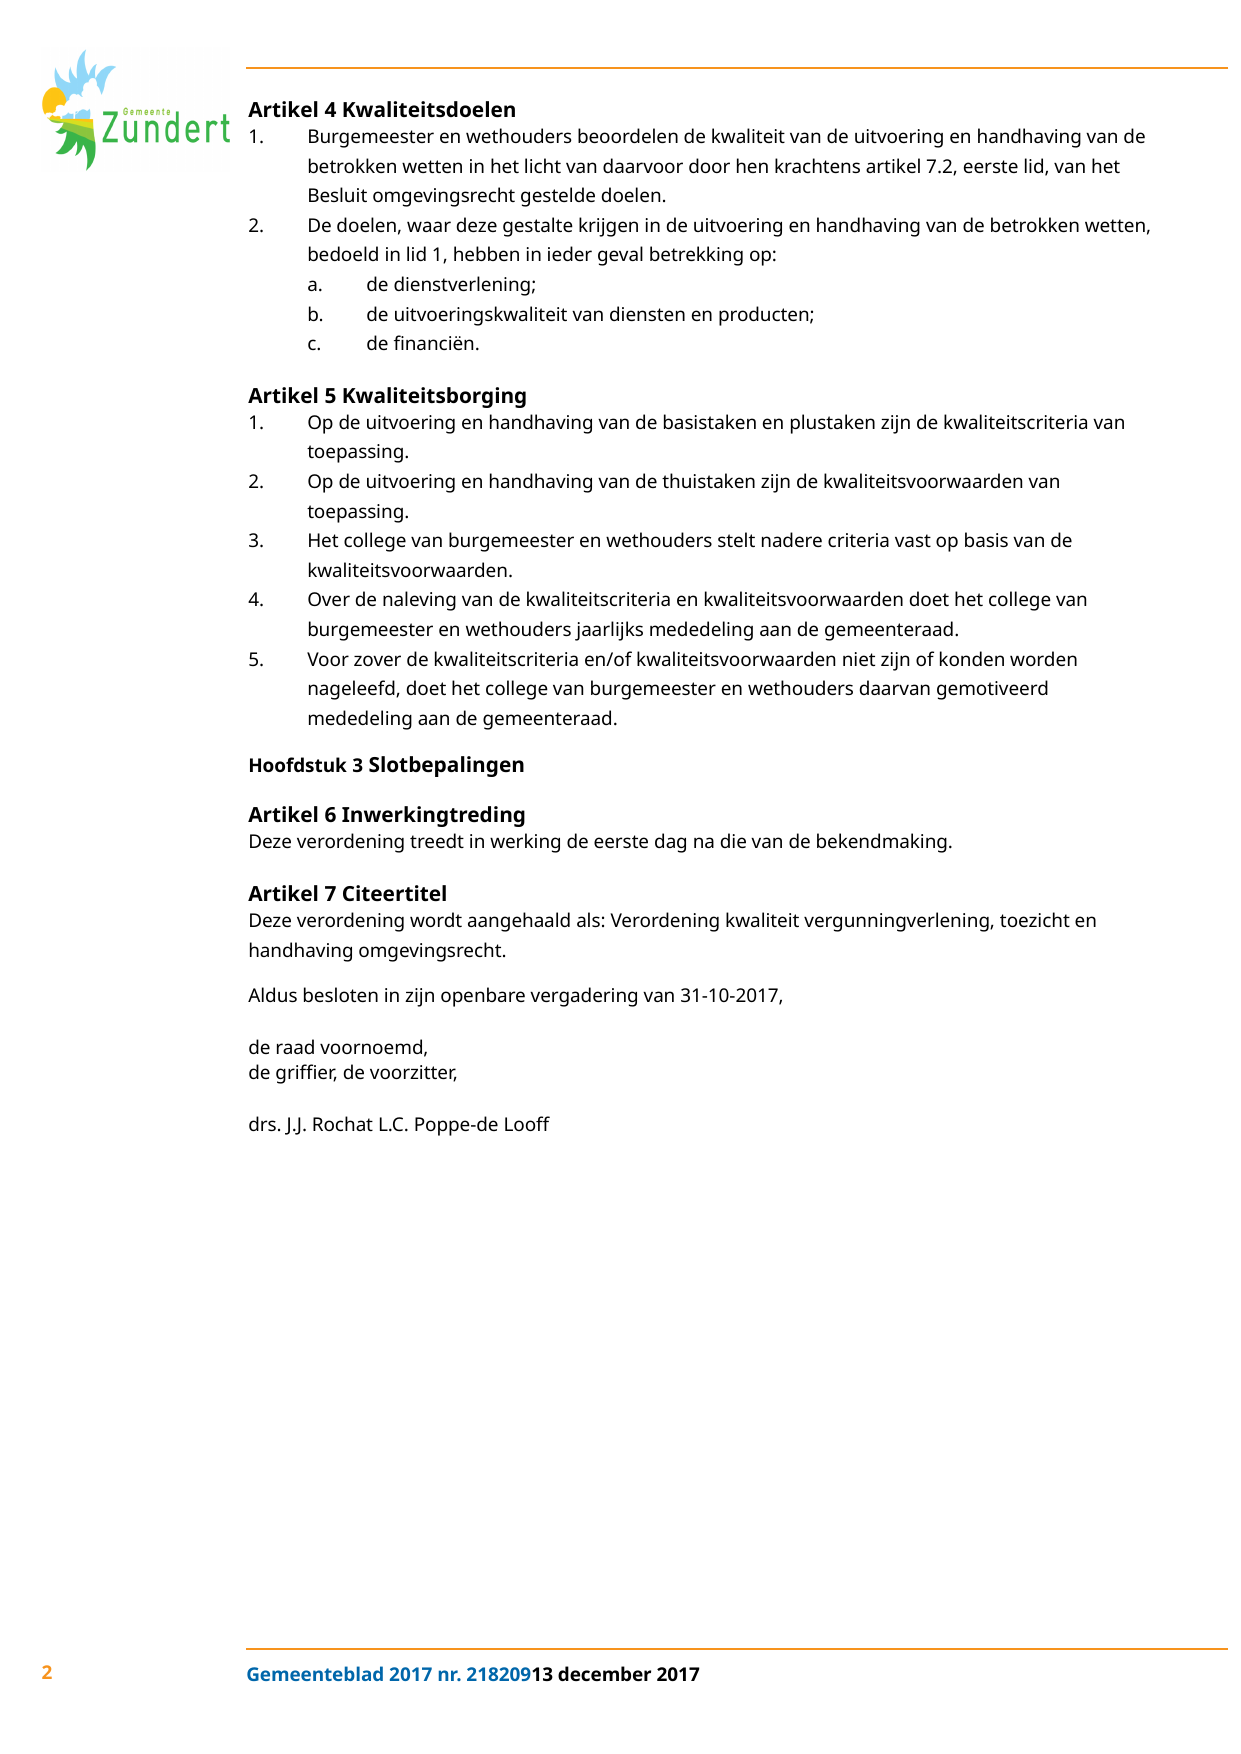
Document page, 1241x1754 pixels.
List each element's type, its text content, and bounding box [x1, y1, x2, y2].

list de uitvoeringskwaliteit van diensten en producten; [307, 301, 1152, 326]
list Over de naleving van de kwaliteitscriteria en kwaliteitsvoorwaarden doet het college van burgemeester en wethouders jaarlijks mededeling aan de gemeenteraad. [248, 587, 1152, 642]
text Artikel 7 Citeertitel [248, 879, 1152, 907]
text Deze verordening wordt aangehaald als: Verordening kwaliteit vergunningverlening, toezicht en handhaving omgevingsrecht. [248, 907, 1152, 962]
text Artikel 6 Inwerkingtreding [248, 800, 1152, 828]
list Het college van burgemeester en wethouders stelt nadere criteria vast op basis van de kwaliteitsvoorwaarden. [248, 527, 1152, 583]
text Artikel 5 Kwaliteitsborging [248, 381, 1152, 409]
list Burgemeester en wethouders beoordelen de kwaliteit van de uitvoering en handhaving van de betrokken wetten in het licht van daarvoor door hen krachtens artikel 7.2, eerste lid, van het Besluit omgevingsrecht gestelde doelen. [248, 123, 1152, 208]
list Op de uitvoering en handhaving van de basistaken en plustaken zijn de kwaliteitscriteria van toepassing. [248, 409, 1152, 464]
text de griffier, de voorzitter, [248, 1059, 1152, 1085]
list de dienstverlening; [307, 271, 1152, 297]
text drs. J.J. Rochat L.C. Poppe-de Looff [248, 1111, 1152, 1137]
text Artikel 4 Kwaliteitsdoelen [248, 95, 1152, 123]
text Aldus besloten in zijn openbare vergadering van 31-10-2017, [248, 982, 1152, 1008]
text de raad voornoemd, [248, 1034, 1152, 1059]
list De doelen, waar deze gestalte krijgen in de uitvoering en handhaving van de betrokken wetten, bedoeld in lid 1, hebben in ieder geval betrekking op: [248, 212, 1152, 267]
text Deze verordening treedt in werking de eerste dag na die van de bekendmaking. [248, 828, 1152, 854]
list Voor zover de kwaliteitscriteria en/of kwaliteitsvoorwaarden niet zijn of konden worden nageleefd, doet het college van burgemeester en wethouders daarvan gemotiveerd mededeling aan de gemeenteraad. [248, 646, 1152, 731]
picture [41, 47, 231, 172]
list de financiën. [307, 330, 1152, 356]
text Hoofdstuk 3 Slotbepalingen [248, 751, 1152, 779]
list Op de uitvoering en handhaving van de thuistaken zijn de kwaliteitsvoorwaarden van toepassing. [248, 468, 1152, 524]
